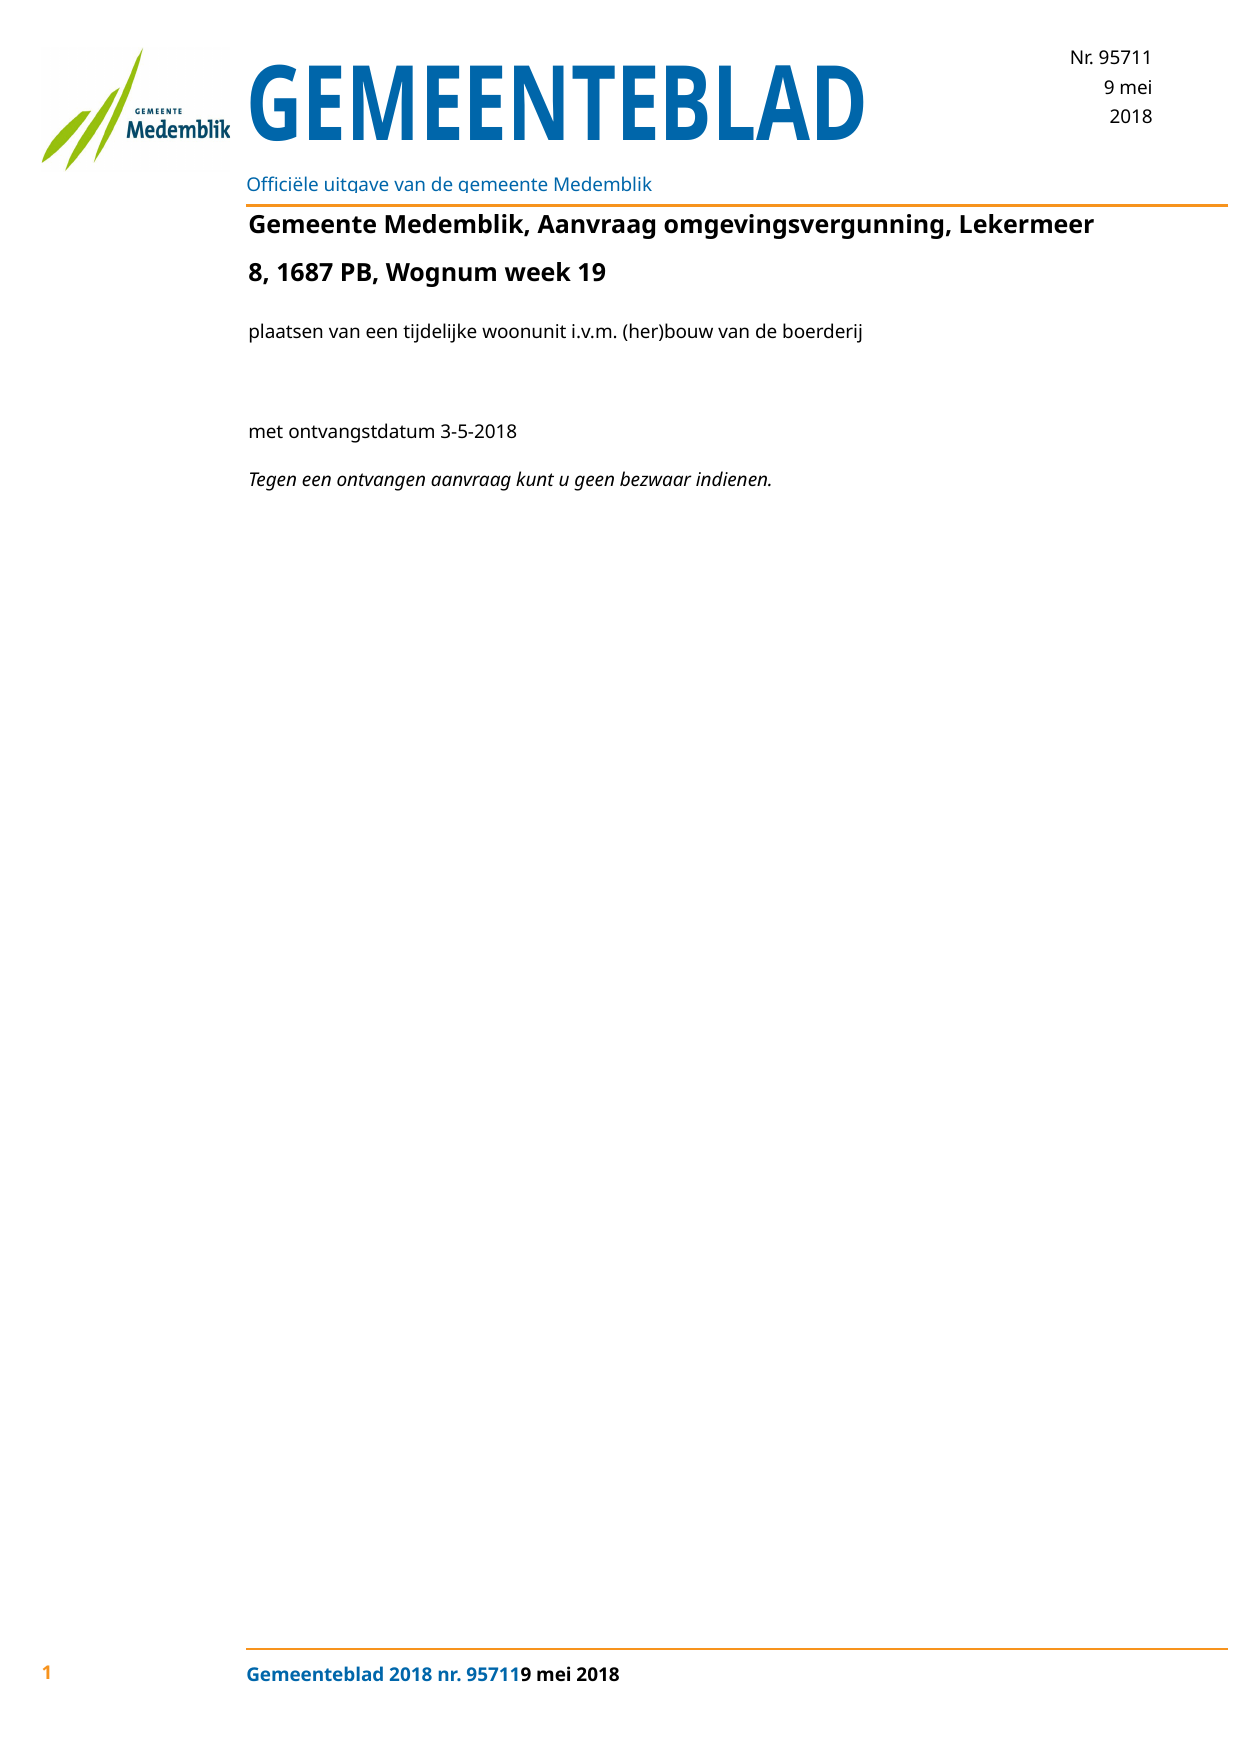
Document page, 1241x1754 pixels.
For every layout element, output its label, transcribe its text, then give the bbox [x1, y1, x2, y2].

text plaatsen van een tijdelijke woonunit i.v.m. (her)bouw van de boerderij [248, 318, 1152, 344]
text Gemeente Medemblik, Aanvraag omgevingsvergunning, Lekermeer 8, 1687 PB, Wognum week 19 [248, 207, 1152, 288]
text Tegen een ontvangen aanvraag kunt u geen bezwaar indienen. [248, 467, 1152, 492]
picture [41, 47, 231, 172]
text met ontvangstdatum 3-5-2018 [248, 419, 1152, 444]
